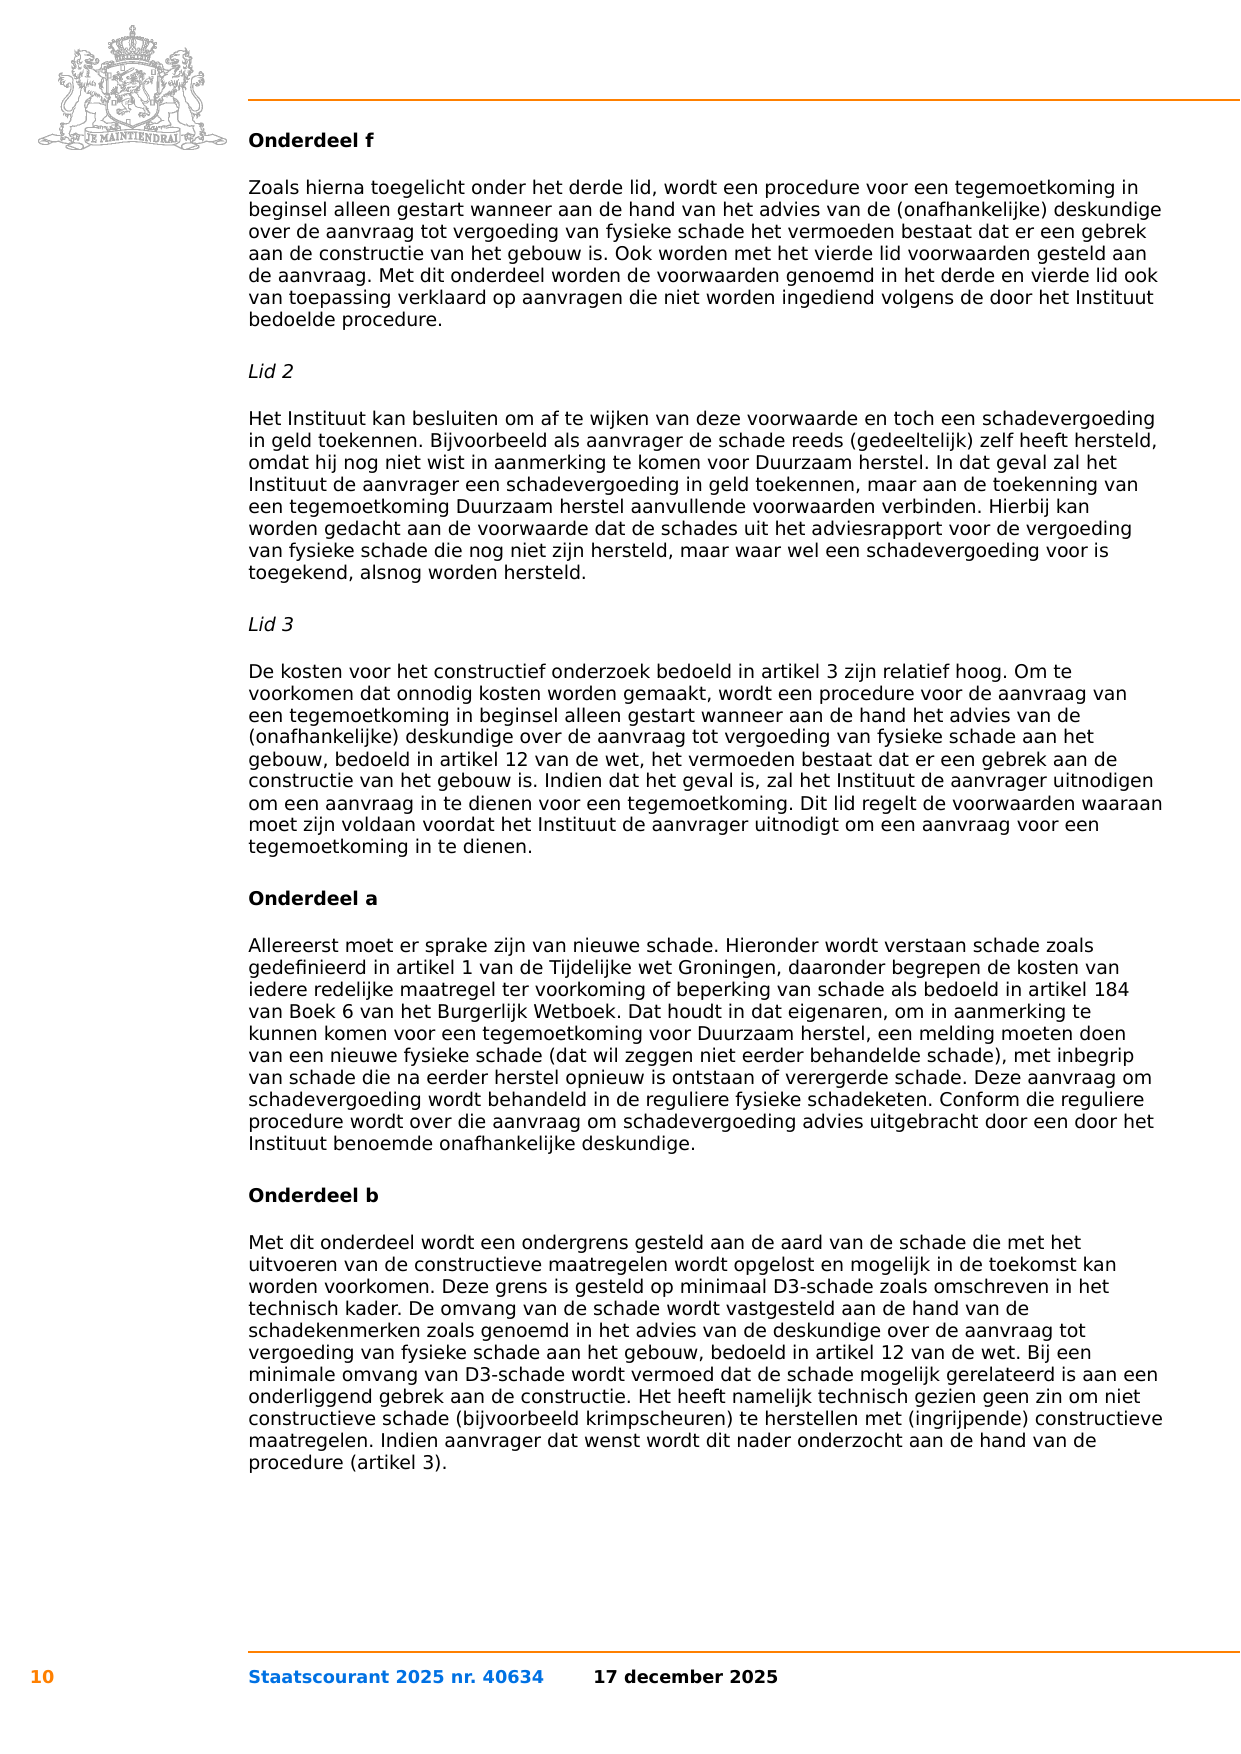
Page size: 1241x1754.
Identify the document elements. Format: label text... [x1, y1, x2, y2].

subtitle Onderdeel a [248, 888, 1163, 910]
text Het Instituut kan besluiten om af te wijken van deze voorwaarde en toch een schadevergoeding in geld toekennen. Bijvoorbeeld als aanvrager de schade reeds (gedeeltelijk) zelf heeft hersteld, omdat hij nog niet wist in aanmerking te komen voor Duurzaam herstel. In dat geval zal het Instituut de aanvrager een schadevergoeding in geld toekennen, maar aan de toekenning van een tegemoetkoming Duurzaam herstel aanvullende voorwaarden verbinden. Hierbij kan worden gedacht aan de voorwaarde dat de schades uit het adviesrapport voor de vergoeding van fysieke schade die nog niet zijn hersteld, maar waar wel een schadevergoeding voor is toegekend, alsnog worden hersteld. [248, 408, 1163, 583]
text De kosten voor het constructief onderzoek bedoeld in artikel 3 zijn relatief hoog. Om te voorkomen dat onnodig kosten worden gemaakt, wordt een procedure voor de aanvraag van een tegemoetkoming in beginsel alleen gestart wanneer aan de hand het advies van de (onafhankelijke) deskundige over de aanvraag tot vergoeding van fysieke schade aan het gebouw, bedoeld in artikel 12 van de wet, het vermoeden bestaat dat er een gebrek aan de constructie van het gebouw is. Indien dat het geval is, zal het Instituut de aanvrager uitnodigen om een aanvraag in te dienen voor een tegemoetkoming. Dit lid regelt de voorwaarden waaraan moet zijn voldaan voordat het Instituut de aanvrager uitnodigt om een aanvraag voor een tegemoetkoming in te dienen. [248, 661, 1163, 858]
picture [38, 25, 227, 150]
text Met dit onderdeel wordt een ondergrens gesteld aan de aard van de schade die met het uitvoeren van de constructieve maatregelen wordt opgelost en mogelijk in de toekomst kan worden voorkomen. Deze grens is gesteld op minimaal D3-schade zoals omschreven in het technisch kader. De omvang van de schade wordt vastgesteld aan de hand van de schadekenmerken zoals genoemd in het advies van de deskundige over de aanvraag tot vergoeding van fysieke schade aan het gebouw, bedoeld in artikel 12 van de wet. Bij een minimale omvang van D3-schade wordt vermoed dat de schade mogelijk gerelateerd is aan een onderliggend gebrek aan de constructie. Het heeft namelijk technisch gezien geen zin om niet constructieve schade (bijvoorbeeld krimpscheuren) te herstellen met (ingrijpende) constructieve maatregelen. Indien aanvrager dat wenst wordt dit nader onderzocht aan de hand van de procedure (artikel 3). [248, 1232, 1163, 1474]
subtitle Lid 2 [248, 361, 1163, 383]
text Zoals hierna toegelicht onder het derde lid, wordt een procedure voor een tegemoetkoming in beginsel alleen gestart wanneer aan de hand van het advies van de (onafhankelijke) deskundige over de aanvraag tot vergoeding van fysieke schade het vermoeden bestaat dat er een gebrek aan de constructie van het gebouw is. Ook worden met het vierde lid voorwaarden gesteld aan de aanvraag. Met dit onderdeel worden de voorwaarden genoemd in het derde en vierde lid ook van toepassing verklaard op aanvragen die niet worden ingediend volgens de door het Instituut bedoelde procedure. [248, 177, 1163, 331]
subtitle Lid 3 [248, 613, 1163, 636]
subtitle Onderdeel b [248, 1185, 1163, 1207]
subtitle Onderdeel f [248, 130, 1163, 152]
text Allereerst moet er sprake zijn van nieuwe schade. Hieronder wordt verstaan schade zoals gedefinieerd in artikel 1 van de Tijdelijke wet Groningen, daaronder begrepen de kosten van iedere redelijke maatregel ter voorkoming of beperking van schade als bedoeld in artikel 184 van Boek 6 van het Burgerlijk Wetboek. Dat houdt in dat eigenaren, om in aanmerking te kunnen komen voor een tegemoetkoming voor Duurzaam herstel, een melding moeten doen van een nieuwe fysieke schade (dat wil zeggen niet eerder behandelde schade), met inbegrip van schade die na eerder herstel opnieuw is ontstaan of verergerde schade. Deze aanvraag om schadevergoeding wordt behandeld in de reguliere fysieke schadeketen. Conform die reguliere procedure wordt over die aanvraag om schadevergoeding advies uitgebracht door een door het Instituut benoemde onafhankelijke deskundige. [248, 935, 1163, 1155]
